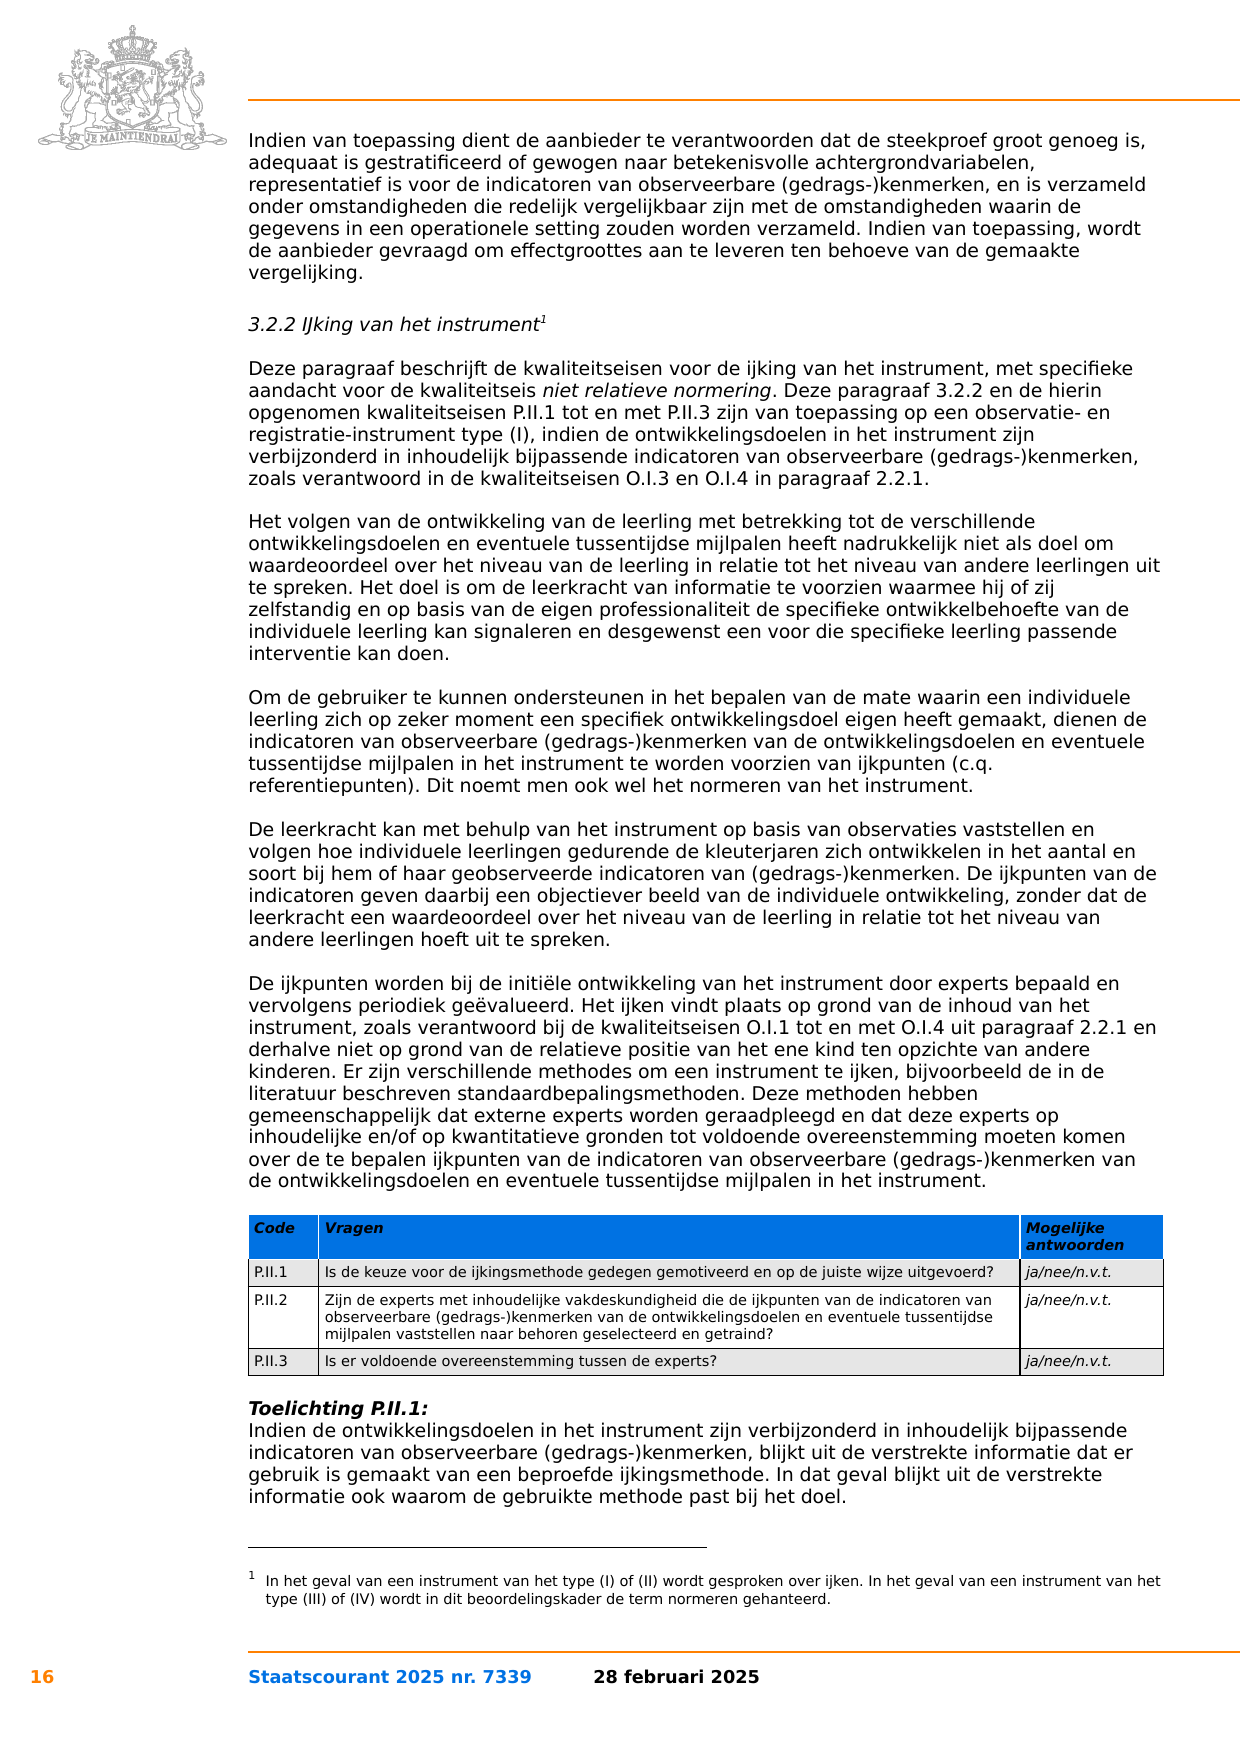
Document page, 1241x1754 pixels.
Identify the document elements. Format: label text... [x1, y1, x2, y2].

subtitle 3.2.2 IJking van het instrument [248, 314, 1163, 336]
table_header Mogelijke antwoorden [1021, 1215, 1163, 1259]
text Het volgen van de ontwikkeling van de leerling met betrekking tot de verschillende ontwikkelingsdoelen en eventuele tussentijdse mijlpalen heeft nadrukkelijk niet als doel om waardeoordeel over het niveau van de leerling in relatie tot het niveau van andere leerlingen uit te spreken. Het doel is om de leerkracht van informatie te voorzien waarmee hij of zij zelfstandig en op basis van de eigen professionaliteit de specifieke ontwikkelbehoefte van de individuele leerling kan signaleren en desgewenst een voor die specifieke leerling passende interventie kan doen. [248, 511, 1163, 665]
table_header Vragen [319, 1215, 1019, 1259]
table_header Code [249, 1215, 318, 1259]
text De ijkpunten worden bij de initiële ontwikkeling van het instrument door experts bepaald en vervolgens periodiek geëvalueerd. Het ijken vindt plaats op grond van de inhoud van het instrument, zoals verantwoord bij de kwaliteitseisen O.I.1 tot en met O.I.4 uit paragraaf 2.2.1 en derhalve niet op grond van de relatieve positie van het ene kind ten opzichte van andere kinderen. Er zijn verschillende methodes om een instrument te ijken, bijvoorbeeld de in de literatuur beschreven standaardbepalingsmethoden. Deze methoden hebben gemeenschappelijk dat externe experts worden geraadpleegd en dat deze experts op inhoudelijke en/of op kwantitatieve gronden tot voldoende overeenstemming moeten komen over de te bepalen ijkpunten van de indicatoren van observeerbare (gedrags-)kenmerken van de ontwikkelingsdoelen en eventuele tussentijdse mijlpalen in het instrument. [248, 973, 1163, 1192]
text In het geval van een instrument van het type (I) of (II) wordt gesproken over ijken. In het geval van een instrument van het type (III) of (IV) wordt in dit beoordelingskader de term normeren gehanteerd. [248, 1569, 1163, 1608]
text Indien van toepassing dient de aanbieder te verantwoorden dat de steekproef groot genoeg is, adequaat is gestratificeerd of gewogen naar betekenisvolle achtergrondvariabelen, representatief is voor de indicatoren van observeerbare (gedrags-)kenmerken, en is verzameld onder omstandigheden die redelijk vergelijkbaar zijn met de omstandigheden waarin de gegevens in een operationele setting zouden worden verzameld. Indien van toepassing, wordt de aanbieder gevraagd om effectgroottes aan te leveren ten behoeve van de gemaakte vergelijking. [248, 130, 1163, 284]
table_cell ja/nee/n.v.t. [1021, 1349, 1163, 1375]
table_cell Is er voldoende overeenstemming tussen de experts? [319, 1349, 1019, 1375]
picture [38, 25, 227, 150]
table_cell ja/nee/n.v.t. [1021, 1260, 1163, 1286]
table_cell P.II.1 [249, 1260, 318, 1286]
table_cell ja/nee/n.v.t. [1021, 1287, 1163, 1347]
table_cell P.II.3 [249, 1349, 318, 1375]
table_cell P.II.2 [249, 1287, 318, 1347]
text Om de gebruiker te kunnen ondersteunen in het bepalen van de mate waarin een individuele leerling zich op zeker moment een specifiek ontwikkelingsdoel eigen heeft gemaakt, dienen de indicatoren van observeerbare (gedrags-)kenmerken van de ontwikkelingsdoelen en eventuele tussentijdse mijlpalen in het instrument te worden voorzien van ijkpunten (c.q. referentiepunten). Dit noemt men ook wel het normeren van het instrument. [248, 687, 1163, 797]
text De leerkracht kan met behulp van het instrument op basis van observaties vaststellen en volgen hoe individuele leerlingen gedurende de kleuterjaren zich ontwikkelen in het aantal en soort bij hem of haar geobserveerde indicatoren van (gedrags-)kenmerken. De ijkpunten van de indicatoren geven daarbij een objectiever beeld van de individuele ontwikkeling, zonder dat de leerkracht een waardeoordeel over het niveau van de leerling in relatie tot het niveau van andere leerlingen hoeft uit te spreken. [248, 819, 1163, 951]
text Indien de ontwikkelingsdoelen in het instrument zijn verbijzonderd in inhoudelijk bijpassende indicatoren van observeerbare (gedrags-)kenmerken, blijkt uit de verstrekte informatie dat er gebruik is gemaakt van een beproefde ijkingsmethode. In dat geval blijkt uit de verstrekte informatie ook waarom de gebruikte methode past bij het doel. [248, 1420, 1163, 1508]
table_cell Zijn de experts met inhoudelijke vakdeskundigheid die de ijkpunten van de indicatoren van observeerbare (gedrags-)kenmerken van de ontwikkelingsdoelen en eventuele tussentijdse mijlpalen vaststellen naar behoren geselecteerd en getraind? [319, 1287, 1019, 1347]
table_cell Is de keuze voor de ijkingsmethode gedegen gemotiveerd en op de juiste wijze uitgevoerd? [319, 1260, 1019, 1286]
text Toelichting P.II.1: [248, 1398, 1163, 1420]
text Deze paragraaf beschrijft de kwaliteitseisen voor de ijking van het instrument, met specifieke aandacht voor de kwaliteitseis niet relatieve normering. Deze paragraaf 3.2.2 en de hierin opgenomen kwaliteitseisen P.II.1 tot en met P.II.3 zijn van toepassing op een observatie- en registratie-instrument type (I), indien de ontwikkelingsdoelen in het instrument zijn verbijzonderd in inhoudelijk bijpassende indicatoren van observeerbare (gedrags-)kenmerken, zoals verantwoord in de kwaliteitseisen O.I.3 en O.I.4 in paragraaf 2.2.1. [248, 358, 1163, 489]
